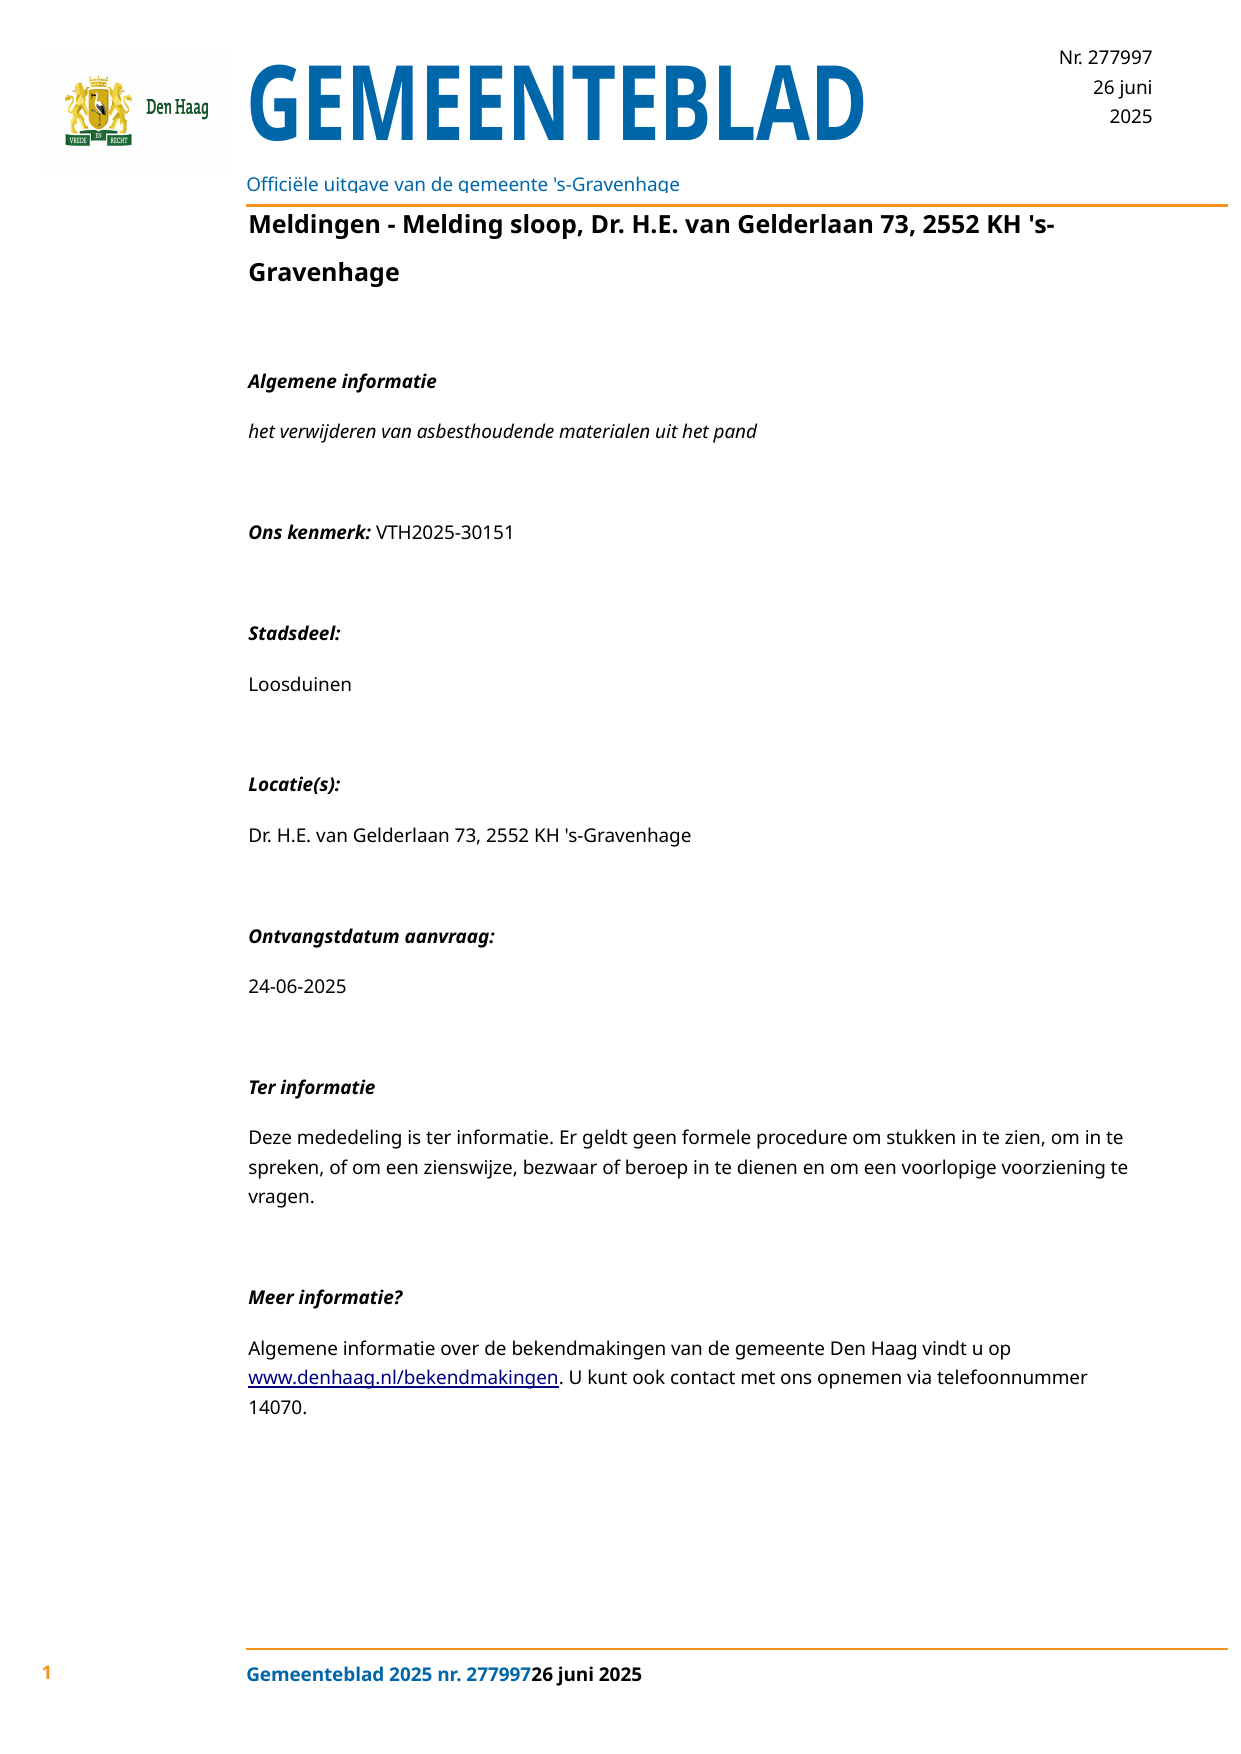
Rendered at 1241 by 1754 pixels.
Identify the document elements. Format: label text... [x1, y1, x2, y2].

text het verwijderen van asbesthoudende materialen uit het pand [248, 419, 1152, 444]
picture [41, 47, 231, 172]
text Dr. H.E. van Gelderlaan 73, 2552 KH 's-Gravenhage [248, 822, 1152, 848]
text Ontvangstdatum aanvraag: [248, 923, 1152, 949]
text Ter informatie [248, 1074, 1152, 1100]
text 24-06-2025 [248, 973, 1152, 999]
text Locatie(s): [248, 772, 1152, 797]
text Deze mededeling is ter informatie. Er geldt geen formele procedure om stukken in te zien, om in te spreken, of om een zienswijze, bezwaar of beroep in te dienen en om een voorlopige voorziening te vragen. [248, 1124, 1152, 1209]
text Meldingen - Melding sloop, Dr. H.E. van Gelderlaan 73, 2552 KH 's-Gravenhage [248, 207, 1152, 288]
text Loosduinen [248, 671, 1152, 697]
text Meer informatie? [248, 1284, 1152, 1310]
text Algemene informatie over de bekendmakingen van de gemeente Den Haag vindt u op www.denhaag.nl/bekendmakingen. U kunt ook contact met ons opnemen via telefoonnummer 14070. [248, 1335, 1152, 1420]
text Ons kenmerk: VTH2025-30151 [248, 519, 1152, 545]
text Stadsdeel: [248, 620, 1152, 646]
text Algemene informatie [248, 368, 1152, 394]
